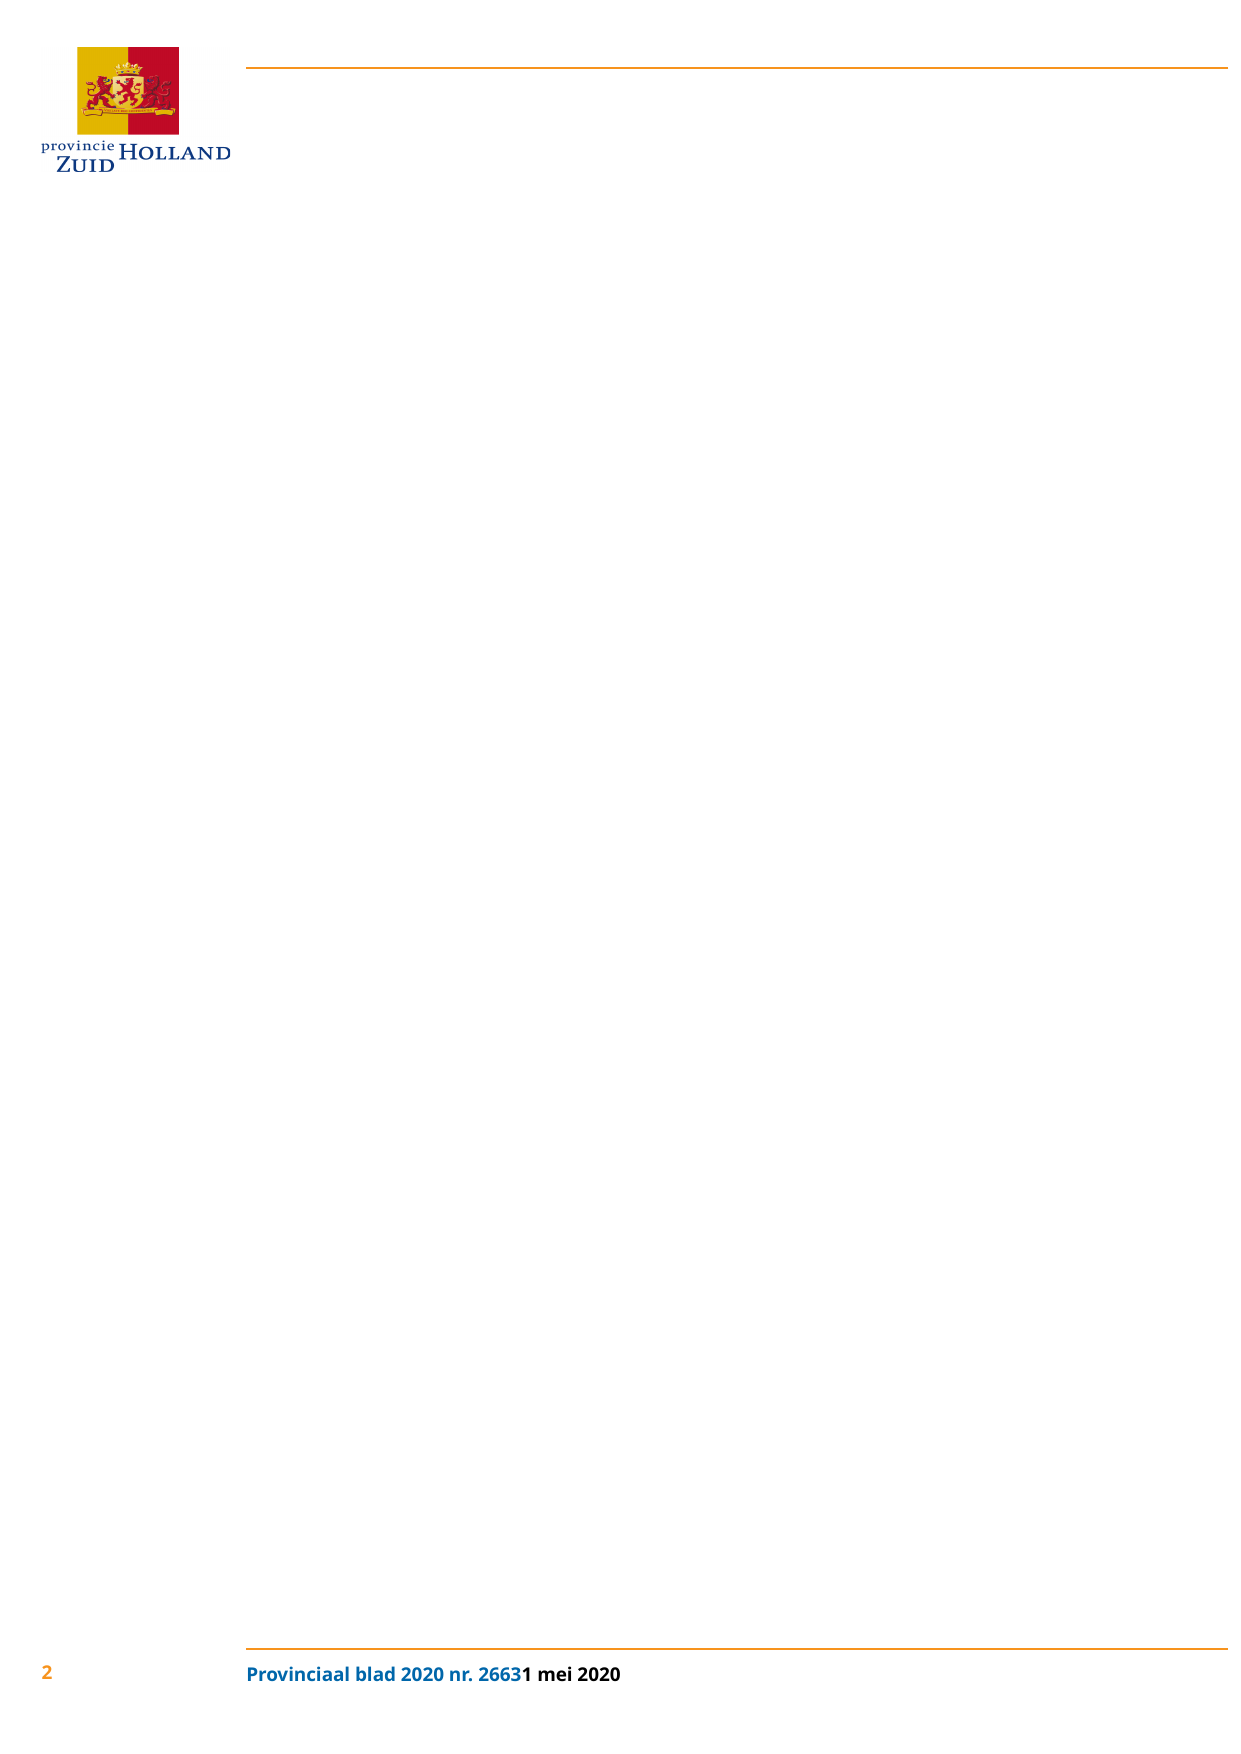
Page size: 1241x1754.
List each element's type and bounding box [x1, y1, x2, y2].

picture [41, 47, 231, 172]
